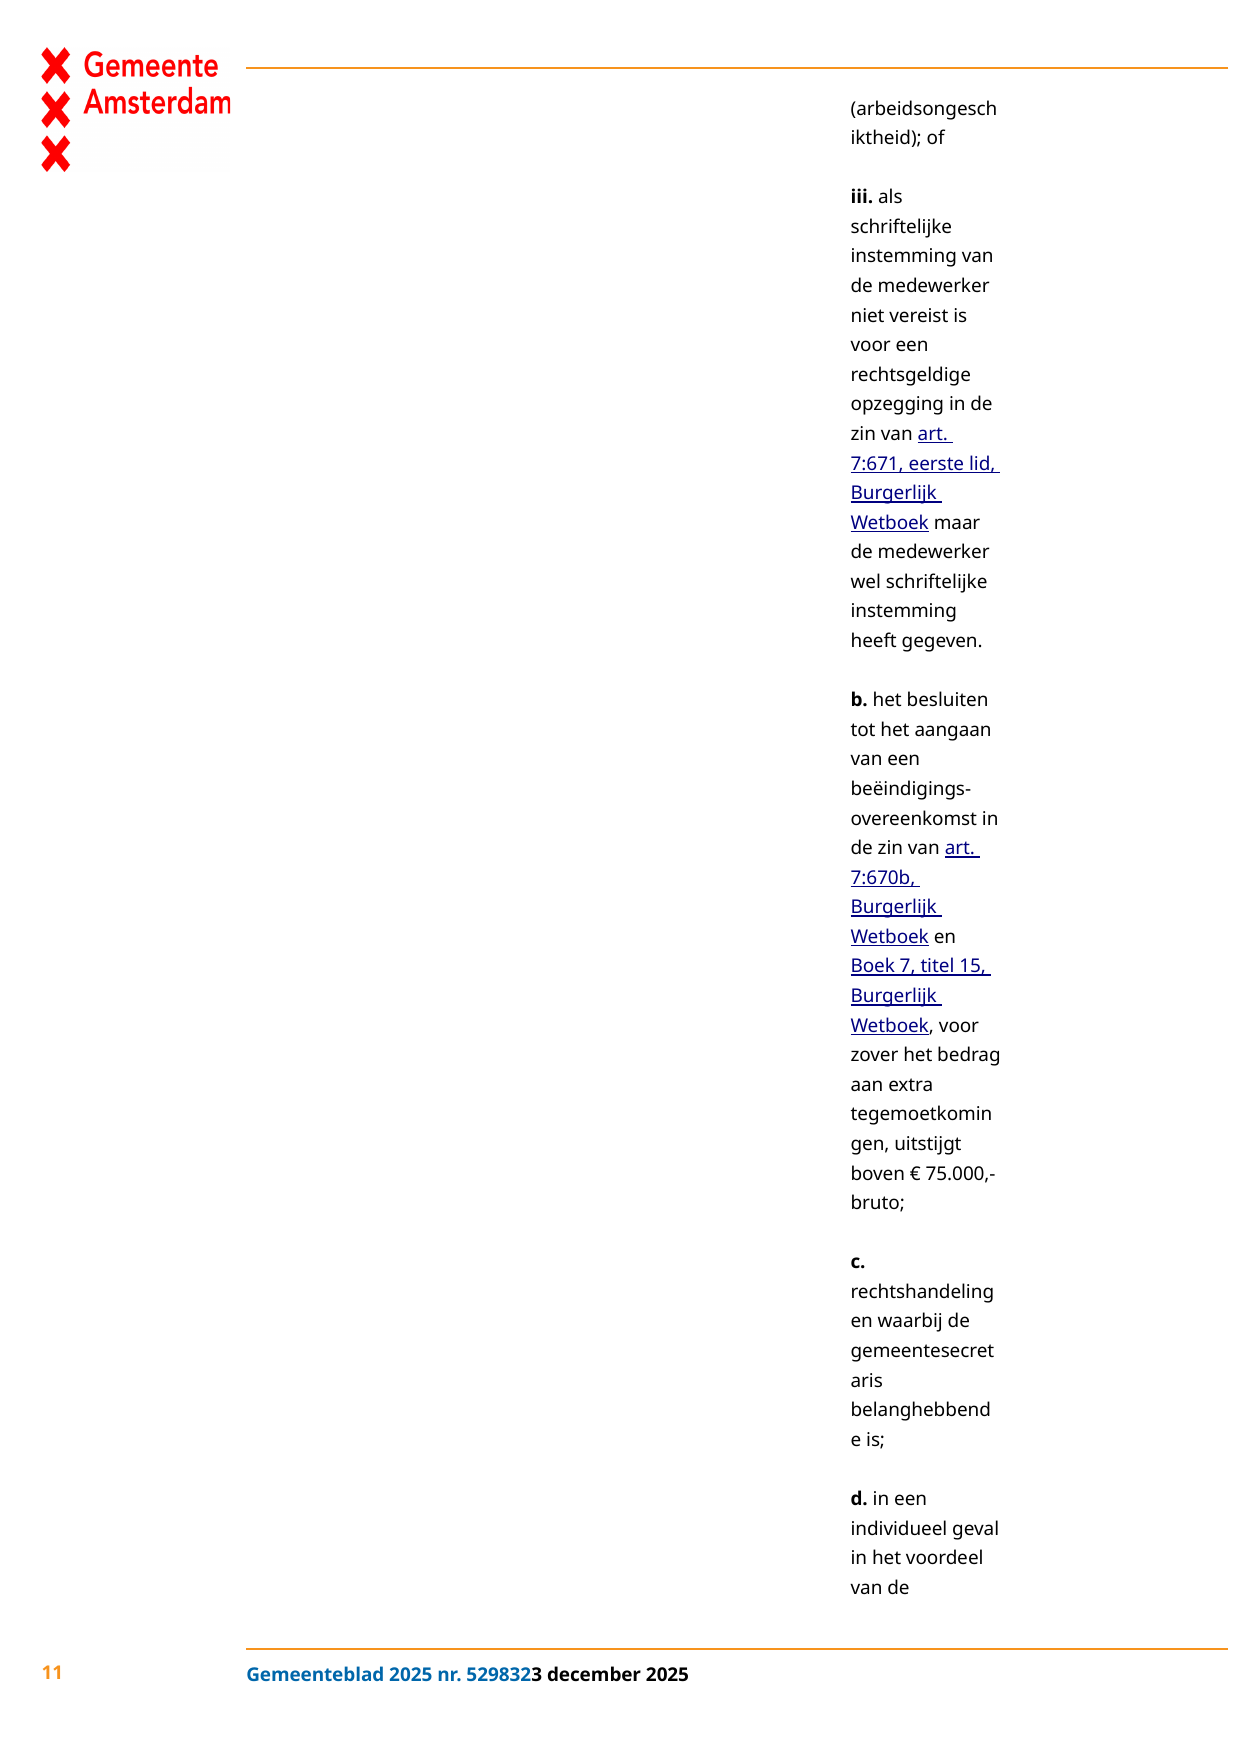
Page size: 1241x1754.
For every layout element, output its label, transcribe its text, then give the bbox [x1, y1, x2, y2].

table_cell [1001, 95, 1152, 1600]
table_cell [399, 95, 549, 1600]
table_cell (arbeidsongeschiktheid); of iii. als schriftelijke instemming van de medewerker niet vereist is voor een rechtsgeldige opzegging in de zin van art. 7:671, eerste lid, Burgerlijk Wetboek maar de medewerker wel schriftelijke instemming heeft gegeven. b. het besluiten tot het aangaan van een beëindigings-overeenkomst in de zin van art. 7:670b, Burgerlijk Wetboek en Boek 7, titel 15, Burgerlijk Wetboek, voor zover het bedrag aan extra tegemoetkomingen, uitstijgt boven € 75.000,- bruto; c. rechtshandelingen waarbij de gemeentesecretaris belanghebbende is; d. in een individueel geval in het voordeel van de [850, 95, 1001, 1600]
table_cell [700, 95, 850, 1600]
table_cell [248, 95, 398, 1600]
picture [41, 47, 231, 172]
table_cell [549, 95, 700, 1600]
